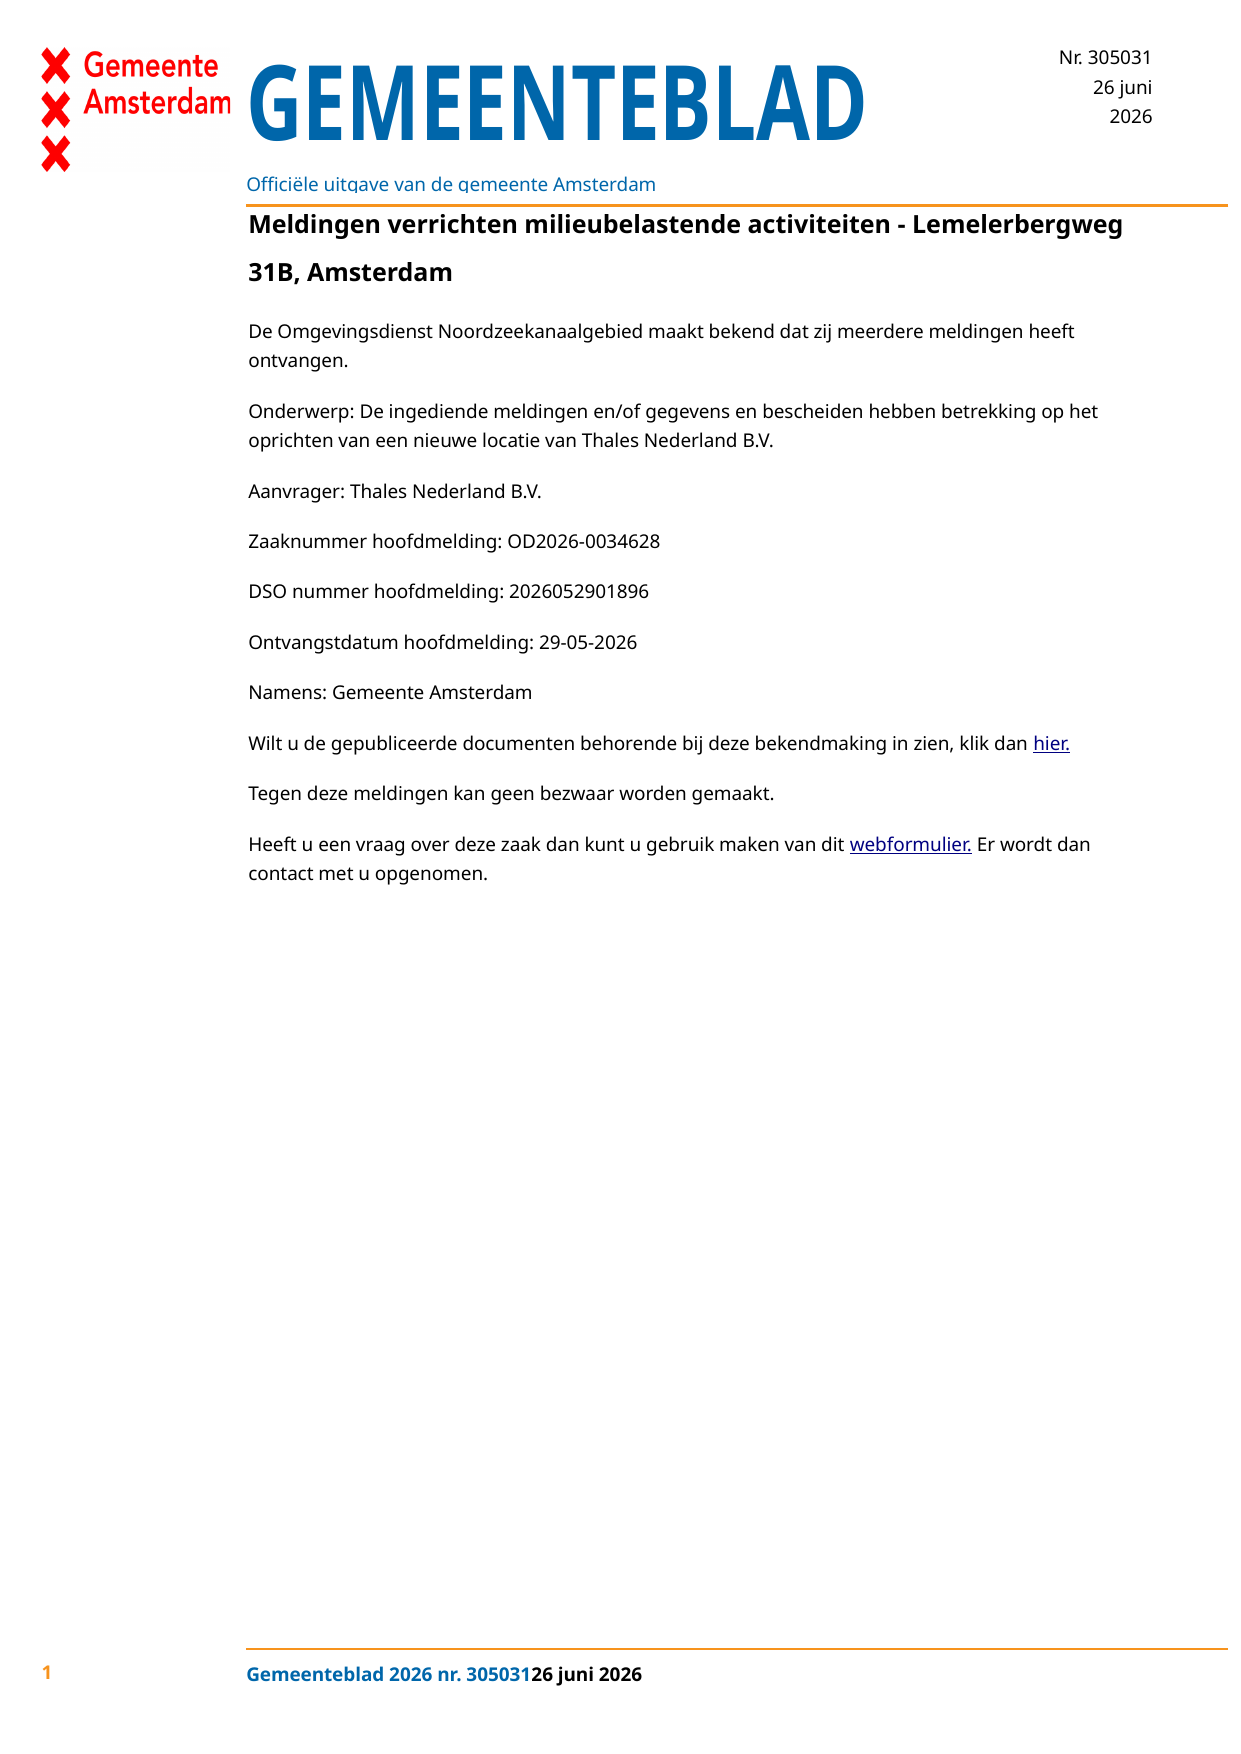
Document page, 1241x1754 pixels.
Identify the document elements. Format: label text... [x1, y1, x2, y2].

text Onderwerp: De ingediende meldingen en/of gegevens en bescheiden hebben betrekking op het oprichten van een nieuwe locatie van Thales Nederland B.V. [248, 398, 1152, 453]
text Meldingen verrichten milieubelastende activiteiten - Lemelerbergweg 31B, Amsterdam [248, 207, 1152, 288]
text Namens: Gemeente Amsterdam [248, 679, 1152, 705]
text Ontvangstdatum hoofdmelding: 29-05-2026 [248, 629, 1152, 655]
text Zaaknummer hoofdmelding: OD2026-0034628 [248, 528, 1152, 554]
text De Omgevingsdienst Noordzeekanaalgebied maakt bekend dat zij meerdere meldingen heeft ontvangen. [248, 318, 1152, 373]
picture [41, 47, 231, 172]
text DSO nummer hoofdmelding: 2026052901896 [248, 579, 1152, 604]
text Heeft u een vraag over deze zaak dan kunt u gebruik maken van dit webformulier. Er wordt dan contact met u opgenomen. [248, 831, 1152, 886]
text Tegen deze meldingen kan geen bezwaar worden gemaakt. [248, 780, 1152, 806]
text Wilt u de gepubliceerde documenten behorende bij deze bekendmaking in zien, klik dan hier. [248, 730, 1152, 756]
text Aanvrager: Thales Nederland B.V. [248, 478, 1152, 504]
